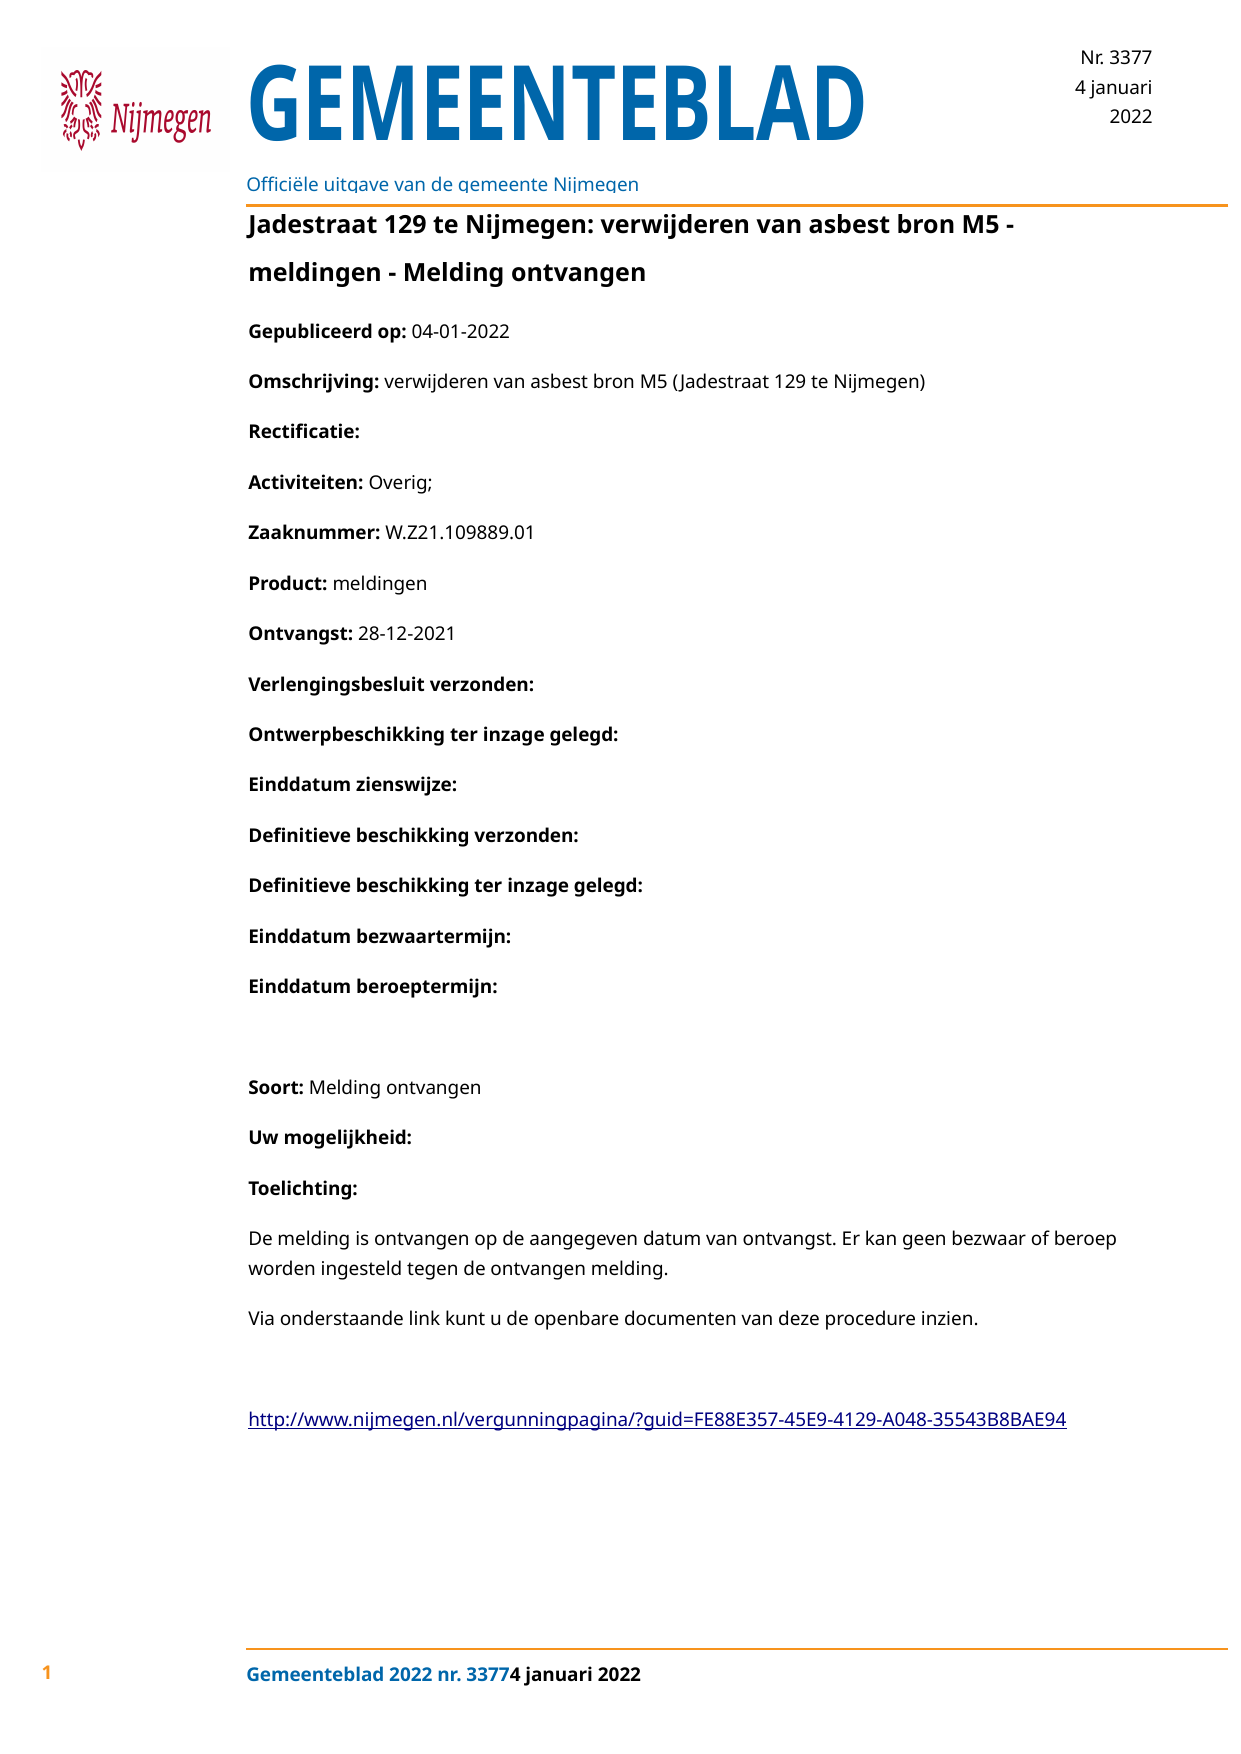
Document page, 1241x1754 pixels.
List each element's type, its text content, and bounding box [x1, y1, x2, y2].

text Soort: Melding ontvangen [248, 1074, 1152, 1100]
text Jadestraat 129 te Nijmegen: verwijderen van asbest bron M5 - meldingen - Melding ontvangen [248, 207, 1152, 288]
text Via onderstaande link kunt u de openbare documenten van deze procedure inzien. [248, 1305, 1152, 1331]
text http://www.nijmegen.nl/vergunningpagina/?guid=FE88E357-45E9-4129-A048-35543B8BAE94 [248, 1406, 1152, 1432]
text Definitieve beschikking verzonden: [248, 822, 1152, 848]
text Omschrijving: verwijderen van asbest bron M5 (Jadestraat 129 te Nijmegen) [248, 368, 1152, 394]
text Uw mogelijkheid: [248, 1124, 1152, 1150]
text Ontvangst: 28-12-2021 [248, 620, 1152, 646]
text Ontwerpbeschikking ter inzage gelegd: [248, 721, 1152, 747]
picture [41, 47, 231, 172]
text Rectificatie: [248, 419, 1152, 444]
text Activiteiten: Overig; [248, 469, 1152, 495]
text Einddatum zienswijze: [248, 772, 1152, 797]
text Definitieve beschikking ter inzage gelegd: [248, 872, 1152, 898]
text Verlengingsbesluit verzonden: [248, 671, 1152, 697]
text Product: meldingen [248, 570, 1152, 596]
text Einddatum bezwaartermijn: [248, 923, 1152, 949]
text Einddatum beroeptermijn: [248, 973, 1152, 999]
text Gepubliceerd op: 04-01-2022 [248, 318, 1152, 344]
text Zaaknummer: W.Z21.109889.01 [248, 519, 1152, 545]
text Toelichting: [248, 1175, 1152, 1201]
text De melding is ontvangen op de aangegeven datum van ontvangst. Er kan geen bezwaar of beroep worden ingesteld tegen de ontvangen melding. [248, 1225, 1152, 1281]
